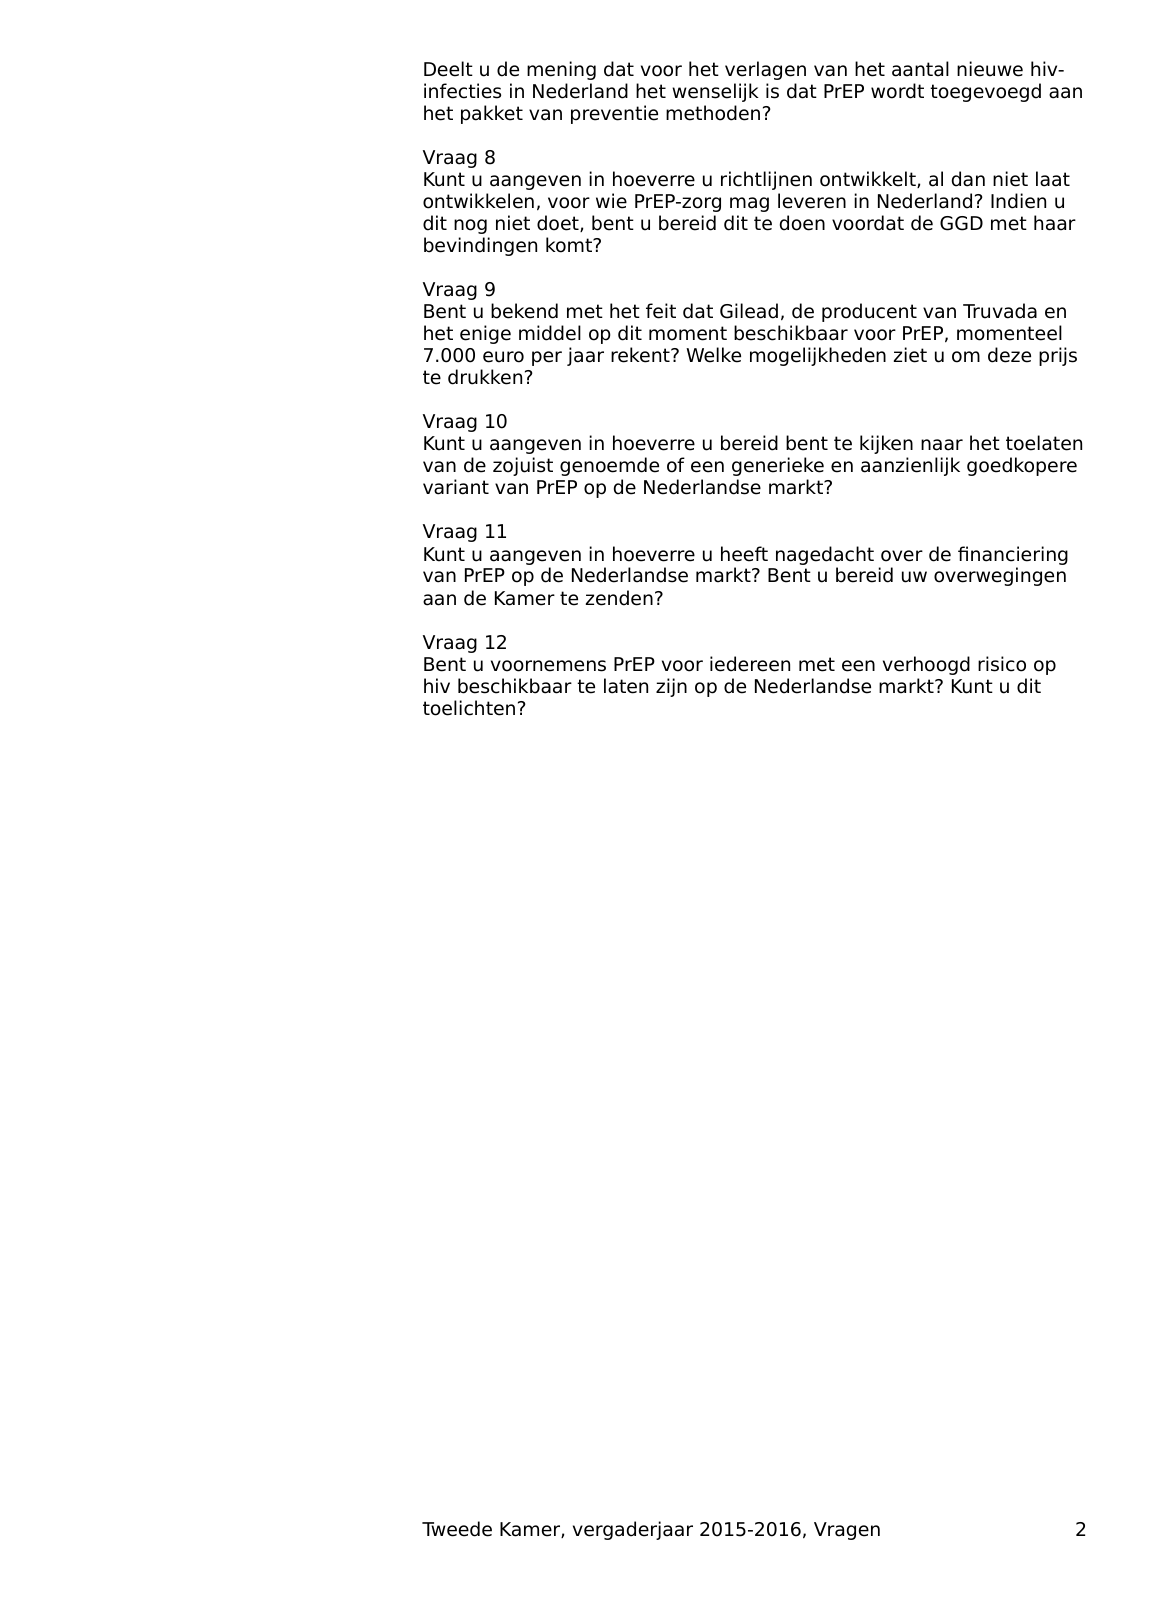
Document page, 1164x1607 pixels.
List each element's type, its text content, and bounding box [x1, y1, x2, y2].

text Kunt u aangeven in hoeverre u bereid bent te kijken naar het toelaten van de zojuist genoemde of een generieke en aanzienlijk goedkopere variant van PrEP op de Nederlandse markt? [422, 433, 1087, 499]
text Vraag 10 [422, 411, 1087, 433]
text Vraag 9 [422, 279, 1087, 301]
text Kunt u aangeven in hoeverre u heeft nagedacht over de financiering van PrEP op de Nederlandse markt? Bent u bereid uw overwegingen aan de Kamer te zenden? [422, 543, 1087, 609]
text Bent u voornemens PrEP voor iedereen met een verhoogd risico op hiv beschikbaar te laten zijn op de Nederlandse markt? Kunt u dit toelichten? [422, 653, 1087, 719]
text Vraag 12 [422, 632, 1087, 653]
text Bent u bekend met het feit dat Gilead, de producent van Truvada en het enige middel op dit moment beschikbaar voor PrEP, momenteel 7.000 euro per jaar rekent? Welke mogelijkheden ziet u om deze prijs te drukken? [422, 301, 1087, 389]
text Vraag 11 [422, 521, 1087, 543]
text Vraag 8 [422, 147, 1087, 169]
text Kunt u aangeven in hoeverre u richtlijnen ontwikkelt, al dan niet laat ontwikkelen, voor wie PrEP-zorg mag leveren in Nederland? Indien u dit nog niet doet, bent u bereid dit te doen voordat de GGD met haar bevindingen komt? [422, 169, 1087, 257]
text Deelt u de mening dat voor het verlagen van het aantal nieuwe hiv-infecties in Nederland het wenselijk is dat PrEP wordt toegevoegd aan het pakket van preventie methoden? [422, 59, 1087, 125]
